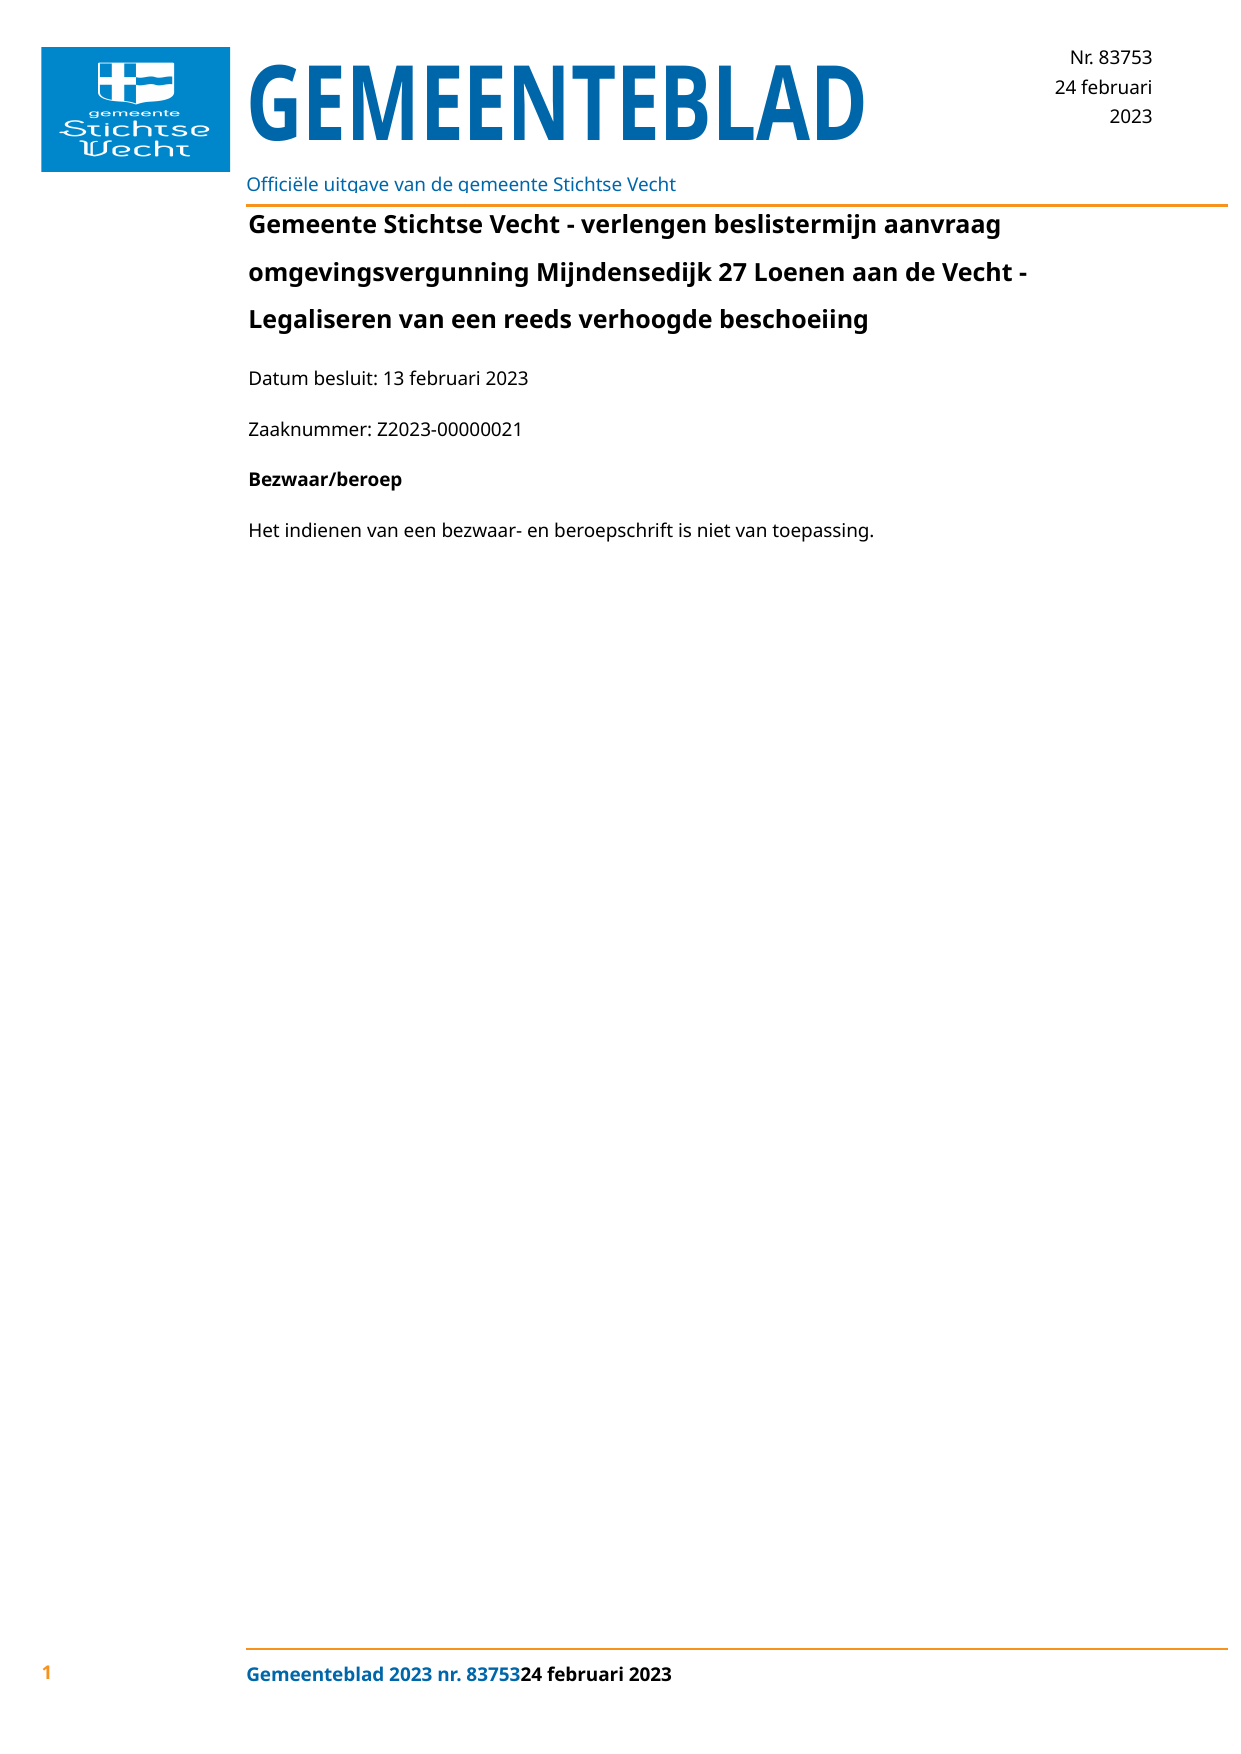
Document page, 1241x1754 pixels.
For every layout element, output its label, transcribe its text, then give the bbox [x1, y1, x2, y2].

text Gemeente Stichtse Vecht - verlengen beslistermijn aanvraag omgevingsvergunning Mijndensedijk 27 Loenen aan de Vecht - Legaliseren van een reeds verhoogde beschoeiing [248, 207, 1152, 336]
text Zaaknummer: Z2023-00000021 [248, 416, 1152, 442]
picture [99, 63, 135, 101]
picture [137, 63, 174, 103]
text Datum besluit: 13 februari 2023 [248, 366, 1152, 391]
text Bezwaar/beroep [248, 466, 1152, 492]
text Het indienen van een bezwaar- en beroepschrift is niet van toepassing. [248, 517, 1152, 542]
